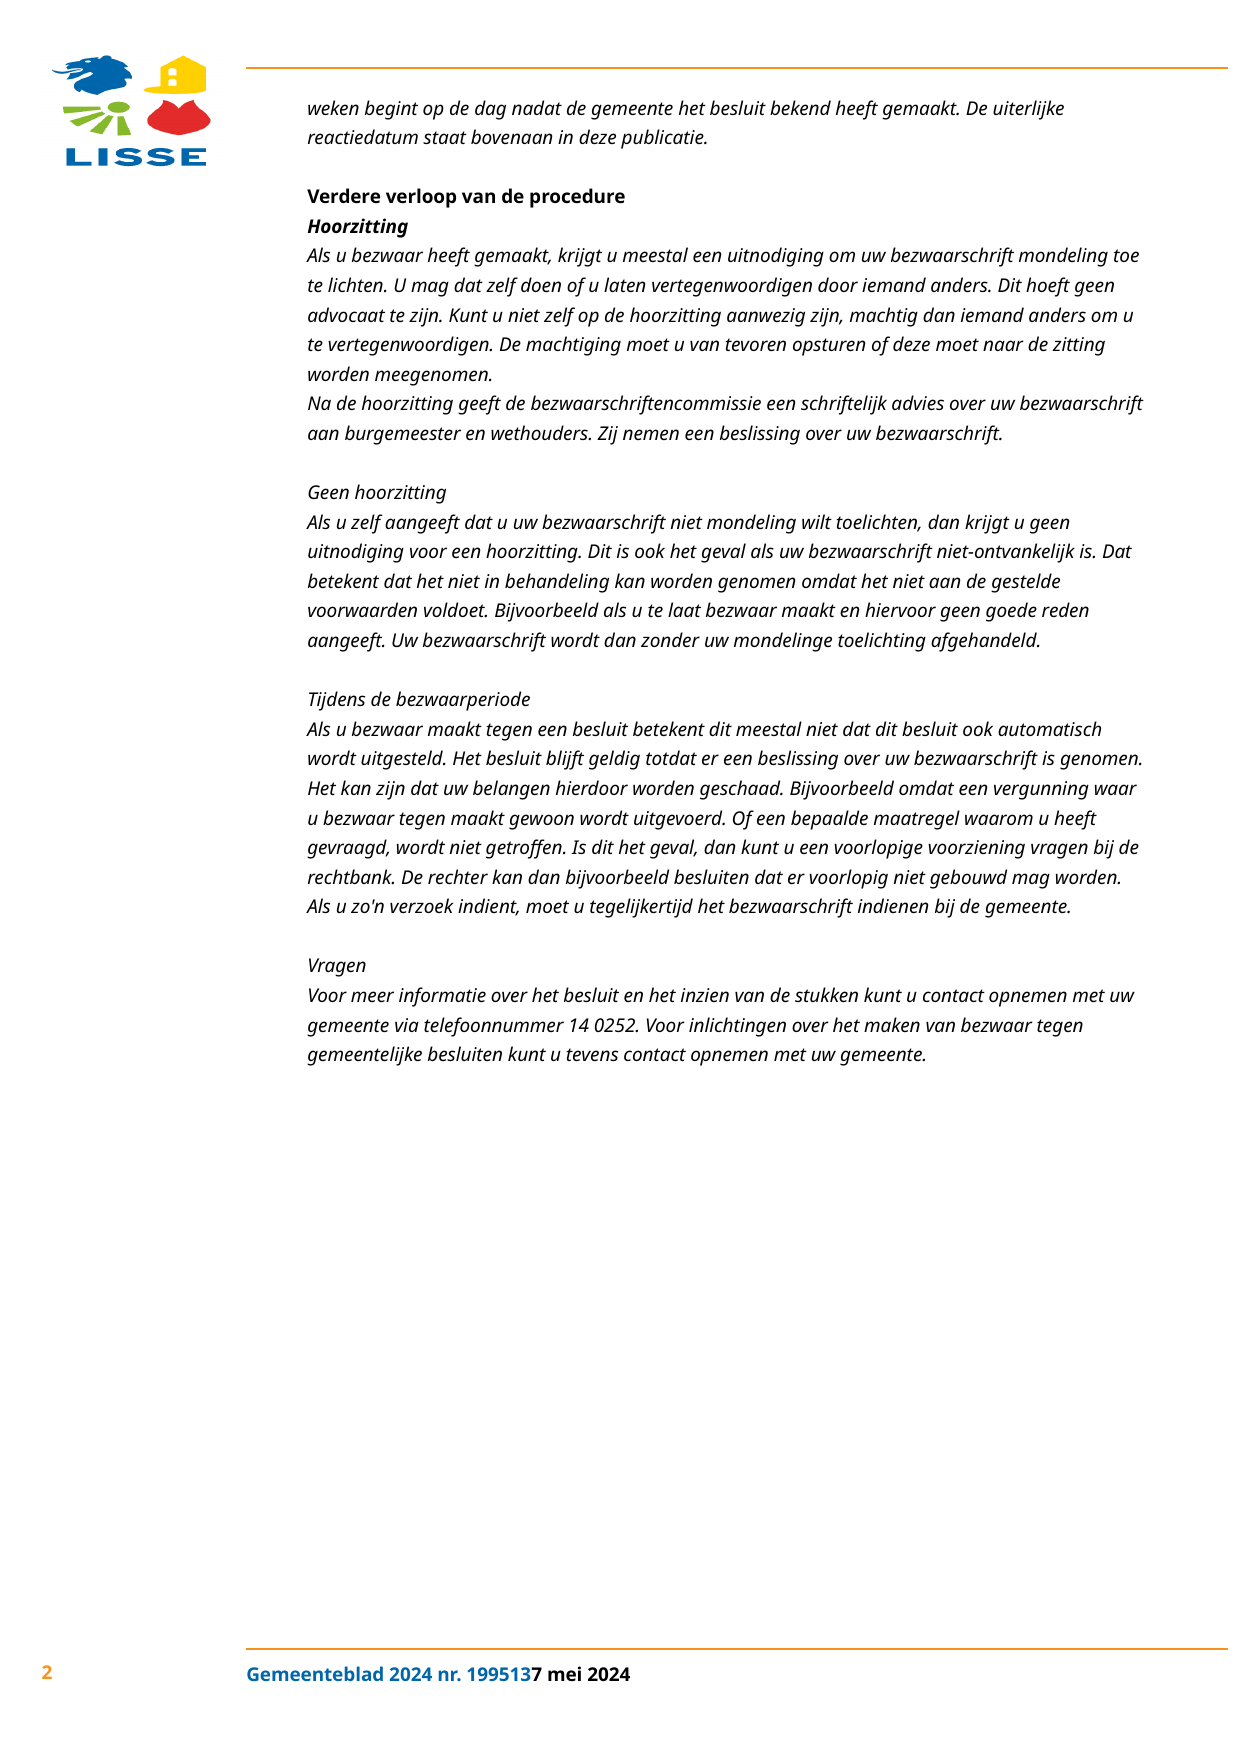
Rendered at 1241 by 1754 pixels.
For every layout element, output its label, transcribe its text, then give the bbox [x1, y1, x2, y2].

list Voor meer informatie over het besluit en het inzien van de stukken kunt u contact opnemen met uw gemeente via telefoonnummer 14 0252. Voor inlichtingen over het maken van bezwaar tegen gemeentelijke besluiten kunt u tevens contact opnemen met uw gemeente. [248, 982, 1152, 1067]
list Als u bezwaar heeft gemaakt, krijgt u meestal een uitnodiging om uw bezwaarschrift mondeling toe te lichten. U mag dat zelf doen of u laten vertegenwoordigen door iemand anders. Dit hoeft geen advocaat te zijn. Kunt u niet zelf op de hoorzitting aanwezig zijn, machtig dan iemand anders om u te vertegenwoordigen. De machtiging moet u van tevoren opsturen of deze moet naar de zitting worden meegenomen. [248, 243, 1152, 387]
list Hoorzitting [248, 213, 1152, 239]
list Geen hoorzitting [248, 479, 1152, 505]
list Na de hoorzitting geeft de bezwaarschriftencommissie een schriftelijk advies over uw bezwaarschrift aan burgemeester en wethouders. Zij nemen een beslissing over uw bezwaarschrift. [248, 391, 1152, 446]
picture [41, 47, 231, 172]
list Verdere verloop van de procedure [248, 183, 1152, 209]
list Tijdens de bezwaarperiode [248, 686, 1152, 712]
list Vragen [248, 953, 1152, 978]
list weken begint op de dag nadat de gemeente het besluit bekend heeft gemaakt. De uiterlijke reactiedatum staat bovenaan in deze publicatie. [248, 95, 1152, 150]
list Als u bezwaar maakt tegen een besluit betekent dit meestal niet dat dit besluit ook automatisch wordt uitgesteld. Het besluit blijft geldig totdat er een beslissing over uw bezwaarschrift is genomen. Het kan zijn dat uw belangen hierdoor worden geschaad. Bijvoorbeeld omdat een vergunning waar u bezwaar tegen maakt gewoon wordt uitgevoerd. Of een bepaalde maatregel waarom u heeft gevraagd, wordt niet getroffen. Is dit het geval, dan kunt u een voorlopige voorziening vragen bij de rechtbank. De rechter kan dan bijvoorbeeld besluiten dat er voorlopig niet gebouwd mag worden. Als u zo'n verzoek indient, moet u tegelijkertijd het bezwaarschrift indienen bij de gemeente. [248, 716, 1152, 919]
list Als u zelf aangeeft dat u uw bezwaarschrift niet mondeling wilt toelichten, dan krijgt u geen uitnodiging voor een hoorzitting. Dit is ook het geval als uw bezwaarschrift niet-ontvankelijk is. Dat betekent dat het niet in behandeling kan worden genomen omdat het niet aan de gestelde voorwaarden voldoet. Bijvoorbeeld als u te laat bezwaar maakt en hiervoor geen goede reden aangeeft. Uw bezwaarschrift wordt dan zonder uw mondelinge toelichting afgehandeld. [248, 509, 1152, 653]
